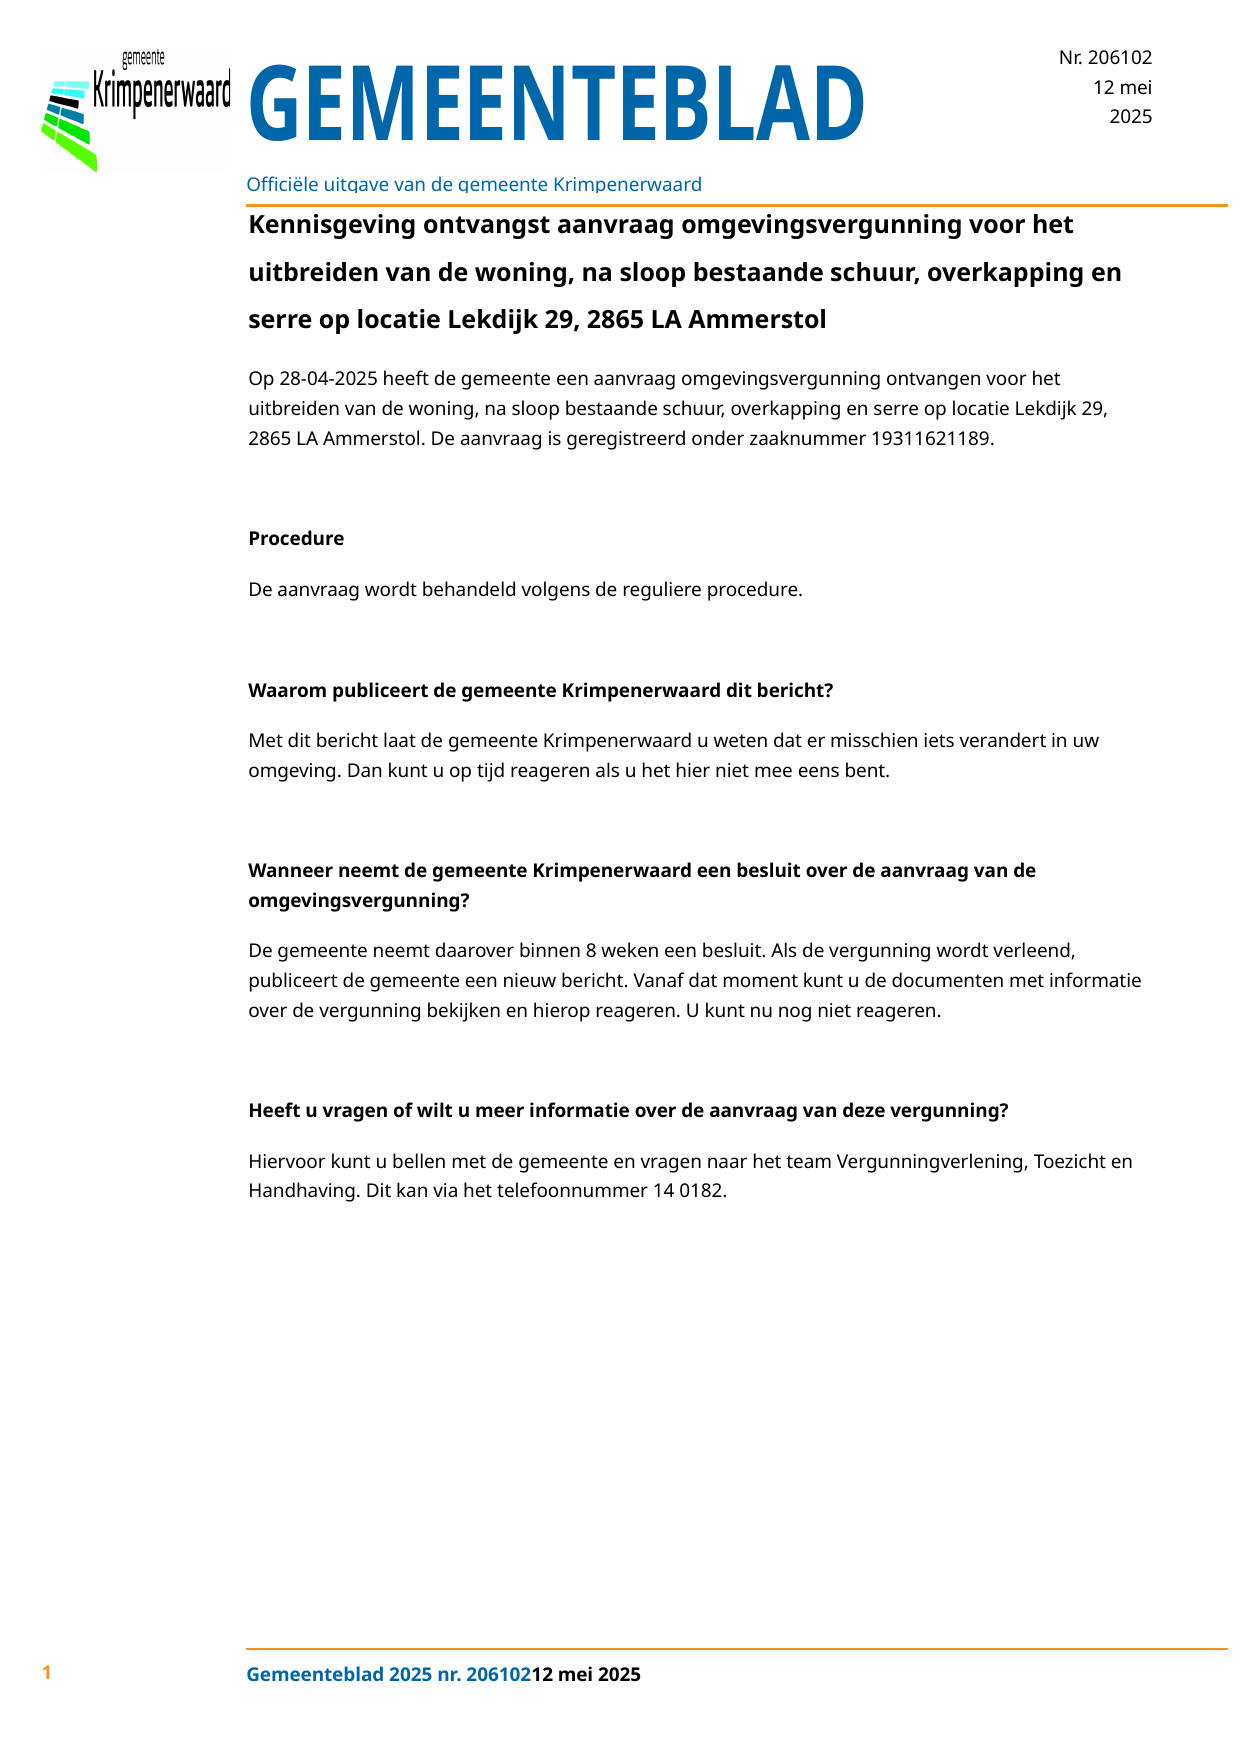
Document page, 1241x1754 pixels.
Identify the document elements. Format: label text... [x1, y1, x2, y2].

text Met dit bericht laat de gemeente Krimpenerwaard u weten dat er misschien iets verandert in uw omgeving. Dan kunt u op tijd reageren als u het hier niet mee eens bent. [248, 727, 1152, 782]
text Kennisgeving ontvangst aanvraag omgevingsvergunning voor het uitbreiden van de woning, na sloop bestaande schuur, overkapping en serre op locatie Lekdijk 29, 2865 LA Ammerstol [248, 207, 1152, 336]
text Op 28-04-2025 heeft de gemeente een aanvraag omgevingsvergunning ontvangen voor het uitbreiden van de woning, na sloop bestaande schuur, overkapping en serre op locatie Lekdijk 29, 2865 LA Ammerstol. De aanvraag is geregistreerd onder zaaknummer 19311621189. [248, 366, 1152, 450]
picture [41, 47, 231, 172]
text De gemeente neemt daarover binnen 8 weken een besluit. Als de vergunning wordt verleend, publiceert de gemeente een nieuw bericht. Vanaf dat moment kunt u de documenten met informatie over de vergunning bekijken en hierop reageren. U kunt nu nog niet reageren. [248, 938, 1152, 1022]
text Procedure [248, 526, 1152, 551]
text Waarom publiceert de gemeente Krimpenerwaard dit bericht? [248, 677, 1152, 702]
text De aanvraag wordt behandeld volgens de reguliere procedure. [248, 576, 1152, 602]
text Wanneer neemt de gemeente Krimpenerwaard een besluit over de aanvraag van de omgevingsvergunning? [248, 858, 1152, 913]
text Hiervoor kunt u bellen met de gemeente en vragen naar het team Vergunningverlening, Toezicht en Handhaving. Dit kan via het telefoonnummer 14 0182. [248, 1148, 1152, 1203]
text Heeft u vragen of wilt u meer informatie over de aanvraag van deze vergunning? [248, 1098, 1152, 1123]
